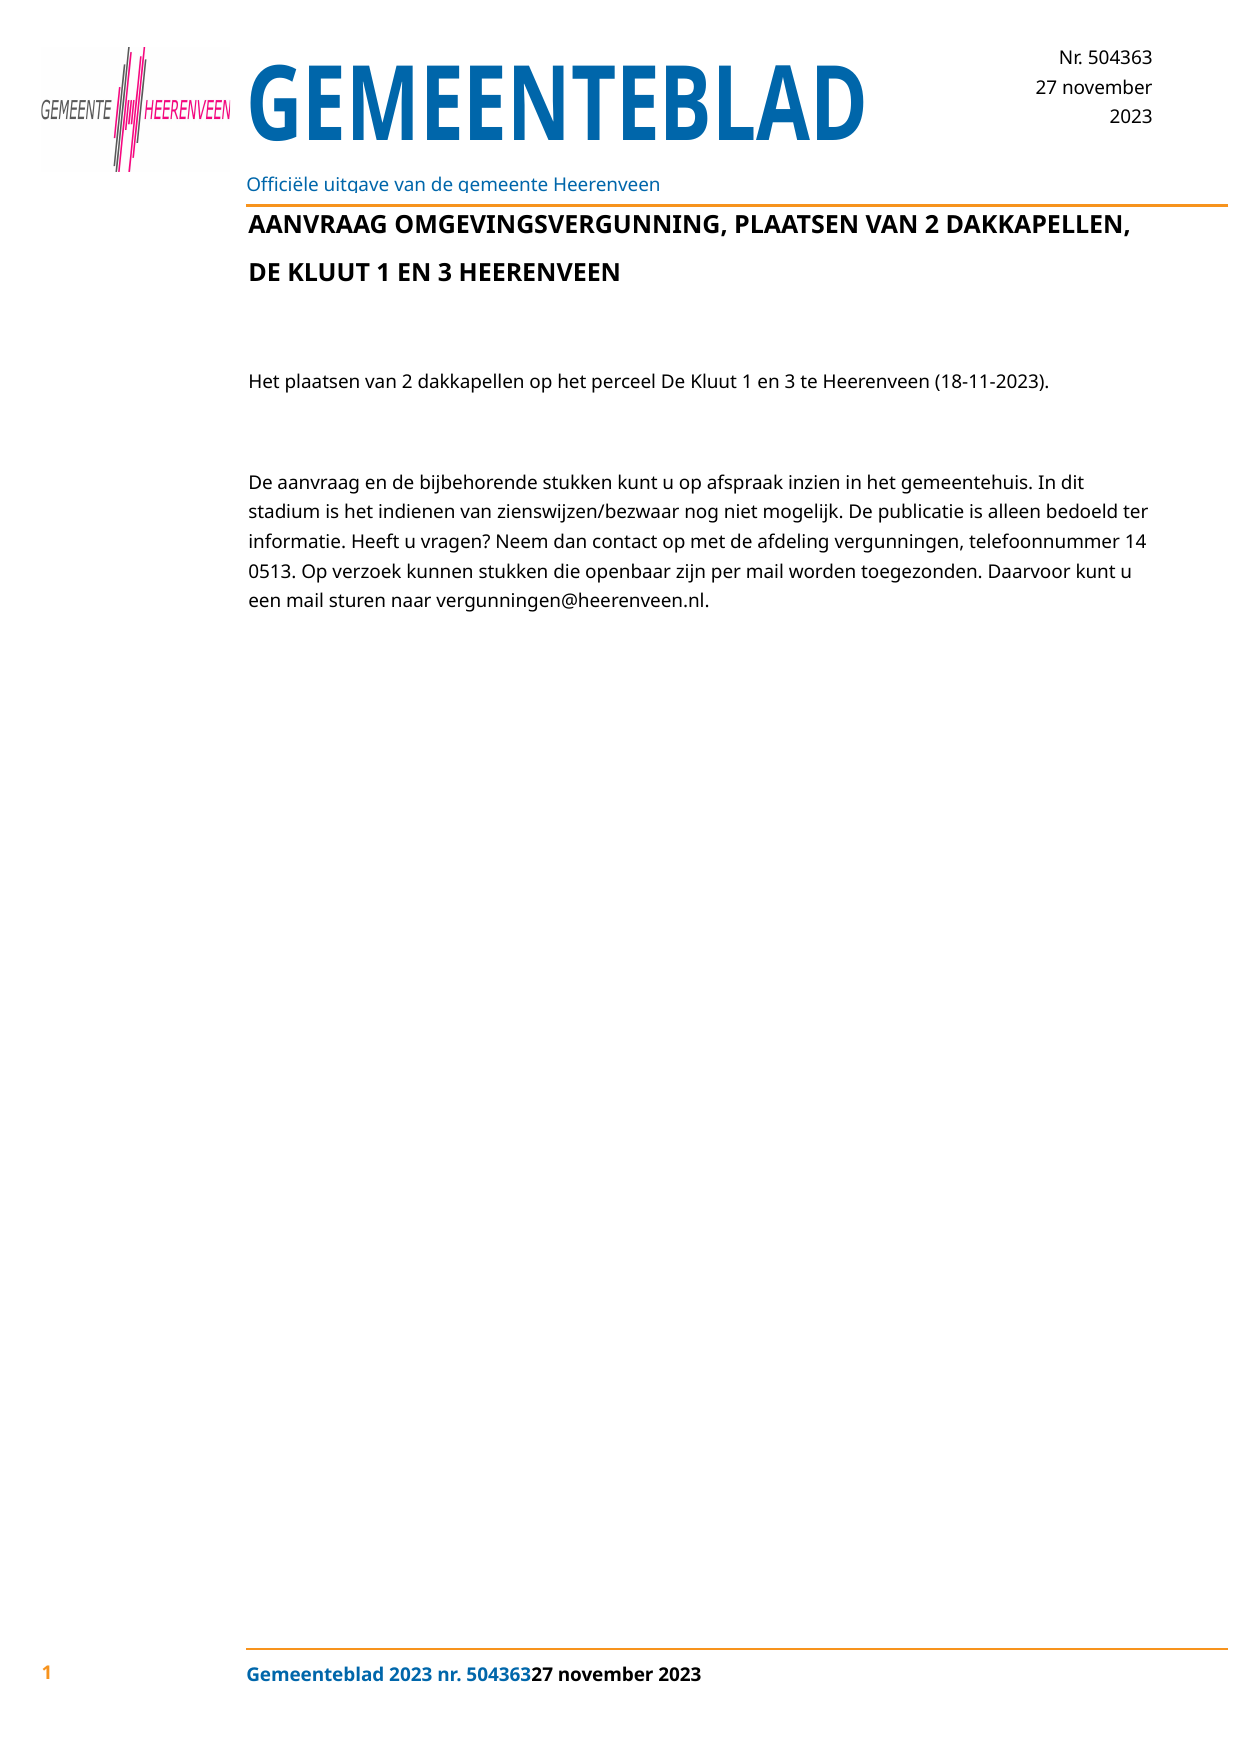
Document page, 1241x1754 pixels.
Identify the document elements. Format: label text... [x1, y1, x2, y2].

text Het plaatsen van 2 dakkapellen op het perceel De Kluut 1 en 3 te Heerenveen (18-11-2023). [248, 368, 1152, 394]
text De aanvraag en de bijbehorende stukken kunt u op afspraak inzien in het gemeentehuis. In dit stadium is het indienen van zienswijzen/bezwaar nog niet mogelijk. De publicatie is alleen bedoeld ter informatie. Heeft u vragen? Neem dan contact op met de afdeling vergunningen, telefoonnummer 14 0513. Op verzoek kunnen stukken die openbaar zijn per mail worden toegezonden. Daarvoor kunt u een mail sturen naar vergunningen@heerenveen.nl. [248, 469, 1152, 613]
picture [41, 47, 231, 172]
text AANVRAAG OMGEVINGSVERGUNNING, PLAATSEN VAN 2 DAKKAPELLEN, DE KLUUT 1 EN 3 HEERENVEEN [248, 207, 1152, 288]
